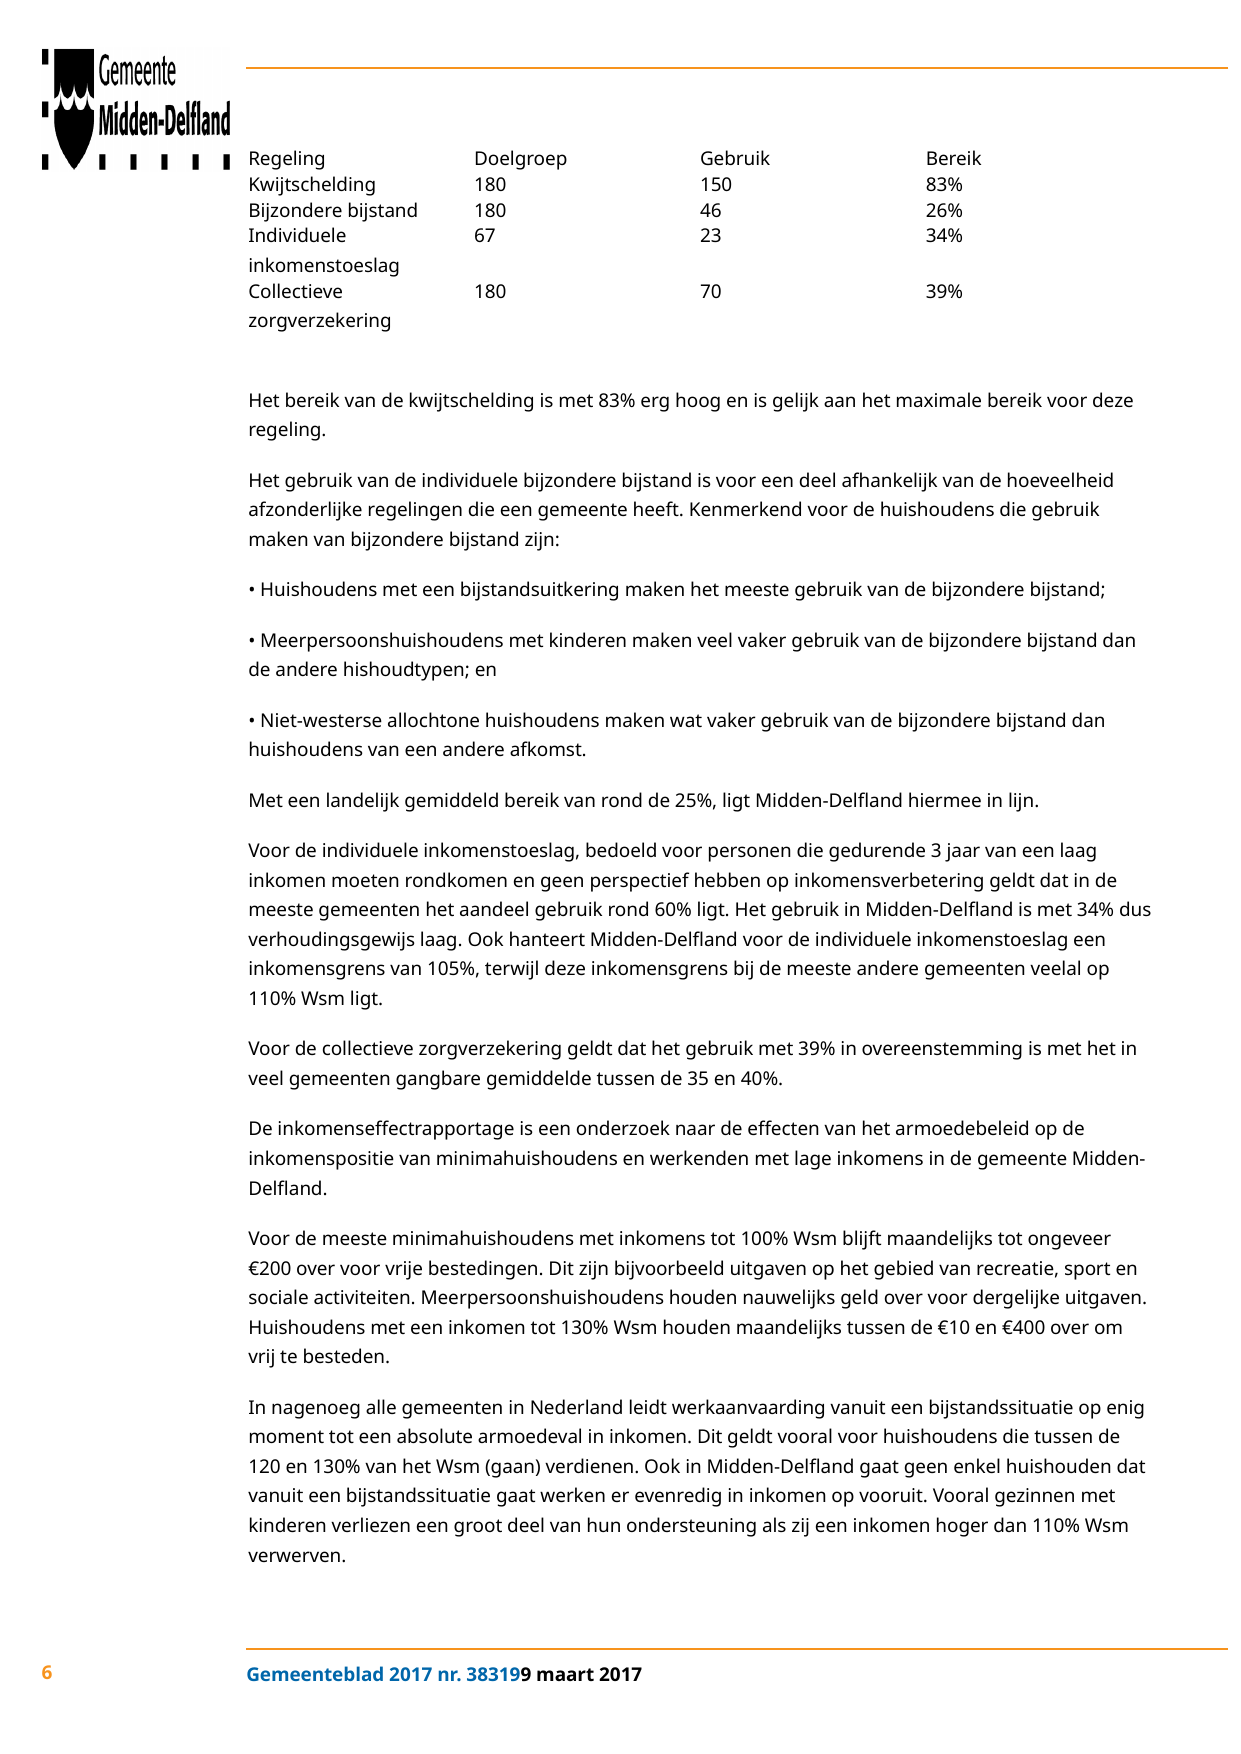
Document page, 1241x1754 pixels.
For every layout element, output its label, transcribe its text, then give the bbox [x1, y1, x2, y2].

table_cell Kwijtschelding [248, 171, 474, 197]
text • Huishoudens met een bijstandsuitkering maken het meeste gebruik van de bijzondere bijstand; [248, 576, 1152, 602]
text Het bereik van de kwijtschelding is met 83% erg hoog en is gelijk aan het maximale bereik voor deze regeling. [248, 387, 1152, 442]
text Het gebruik van de individuele bijzondere bijstand is voor een deel afhankelijk van de hoeveelheid afzonderlijke regelingen die een gemeente heeft. Kenmerkend voor de huishoudens die gebruik maken van bijzondere bijstand zijn: [248, 467, 1152, 552]
table_cell 23 [700, 223, 926, 278]
text In nagenoeg alle gemeenten in Nederland leidt werkaanvaarding vanuit een bijstandssituatie op enig moment tot een absolute armoedeval in inkomen. Dit geldt vooral voor huishoudens die tussen de 120 en 130% van het Wsm (gaan) verdienen. Ook in Midden-Delfland gaat geen enkel huishouden dat vanuit een bijstandssituatie gaat werken er evenredig in inkomen op vooruit. Vooral gezinnen met kinderen verliezen een groot deel van hun ondersteuning als zij een inkomen hoger dan 110% Wsm verwerven. [248, 1394, 1152, 1567]
text • Meerpersoonshuishoudens met kinderen maken veel vaker gebruik van de bijzondere bijstand dan de andere hishoudtypen; en [248, 627, 1152, 682]
table_header Doelgroep [474, 145, 700, 171]
table_cell 26% [926, 197, 1152, 222]
table_cell 180 [474, 278, 700, 333]
table_header Bereik [926, 145, 1152, 171]
table_cell 180 [474, 197, 700, 222]
text Voor de individuele inkomenstoeslag, bedoeld voor personen die gedurende 3 jaar van een laag inkomen moeten rondkomen en geen perspectief hebben op inkomensverbetering geldt dat in de meeste gemeenten het aandeel gebruik rond 60% ligt. Het gebruik in Midden-Delfland is met 34% dus verhoudingsgewijs laag. Ook hanteert Midden-Delfland voor de individuele inkomenstoeslag een inkomensgrens van 105%, terwijl deze inkomensgrens bij de meeste andere gemeenten veelal op 110% Wsm ligt. [248, 837, 1152, 1011]
table_cell Collectieve zorgverzekering [248, 278, 474, 333]
text Voor de meeste minimahuishoudens met inkomens tot 100% Wsm blijft maandelijks tot ongeveer €200 over voor vrije bestedingen. Dit zijn bijvoorbeeld uitgaven op het gebied van recreatie, sport en sociale activiteiten. Meerpersoonshuishoudens houden nauwelijks geld over voor dergelijke uitgaven. Huishoudens met een inkomen tot 130% Wsm houden maandelijks tussen de €10 en €400 over om vrij te besteden. [248, 1225, 1152, 1369]
table_cell 46 [700, 197, 926, 222]
table_cell Individuele inkomenstoeslag [248, 223, 474, 278]
table_header Gebruik [700, 145, 926, 171]
table_cell Bijzondere bijstand [248, 197, 474, 222]
table_cell 150 [700, 171, 926, 197]
text Voor de collectieve zorgverzekering geldt dat het gebruik met 39% in overeenstemming is met het in veel gemeenten gangbare gemiddelde tussen de 35 en 40%. [248, 1036, 1152, 1091]
table_cell 83% [926, 171, 1152, 197]
text • Niet-westerse allochtone huishoudens maken wat vaker gebruik van de bijzondere bijstand dan huishoudens van een andere afkomst. [248, 707, 1152, 762]
table_cell 70 [700, 278, 926, 333]
table_cell 34% [926, 223, 1152, 278]
table_cell 180 [474, 171, 700, 197]
table_cell 67 [474, 223, 700, 278]
table_cell 39% [926, 278, 1152, 333]
text De inkomenseffectrapportage is een onderzoek naar de effecten van het armoedebeleid op de inkomenspositie van minimahuishoudens en werkenden met lage inkomens in de gemeente Midden-Delfland. [248, 1116, 1152, 1200]
text Met een landelijk gemiddeld bereik van rond de 25%, ligt Midden-Delfland hiermee in lijn. [248, 787, 1152, 812]
picture [41, 47, 231, 172]
table_header Regeling [248, 145, 474, 171]
